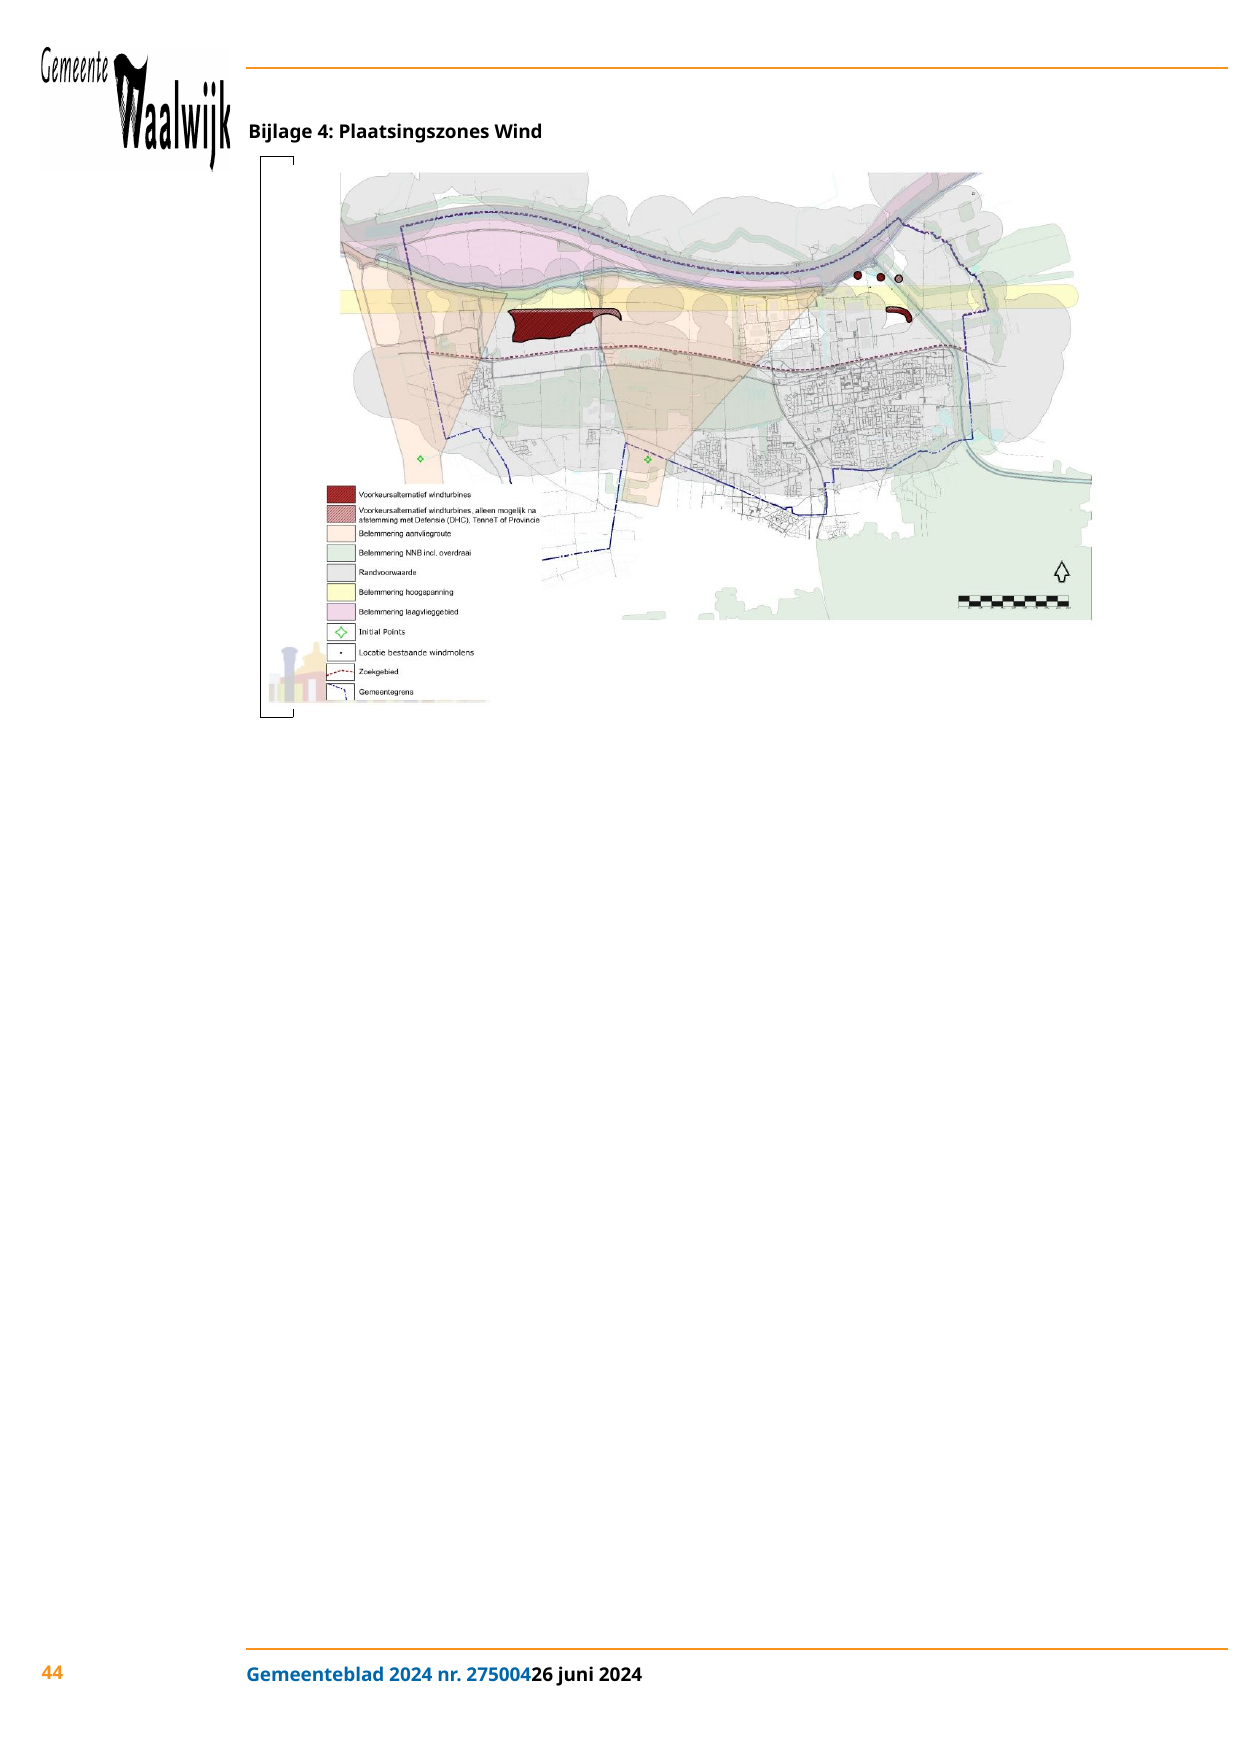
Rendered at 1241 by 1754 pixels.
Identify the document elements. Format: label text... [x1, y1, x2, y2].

picture [268, 165, 1173, 709]
picture [41, 47, 231, 172]
text Bijlage 4: Plaatsingszones Wind [248, 116, 1152, 144]
